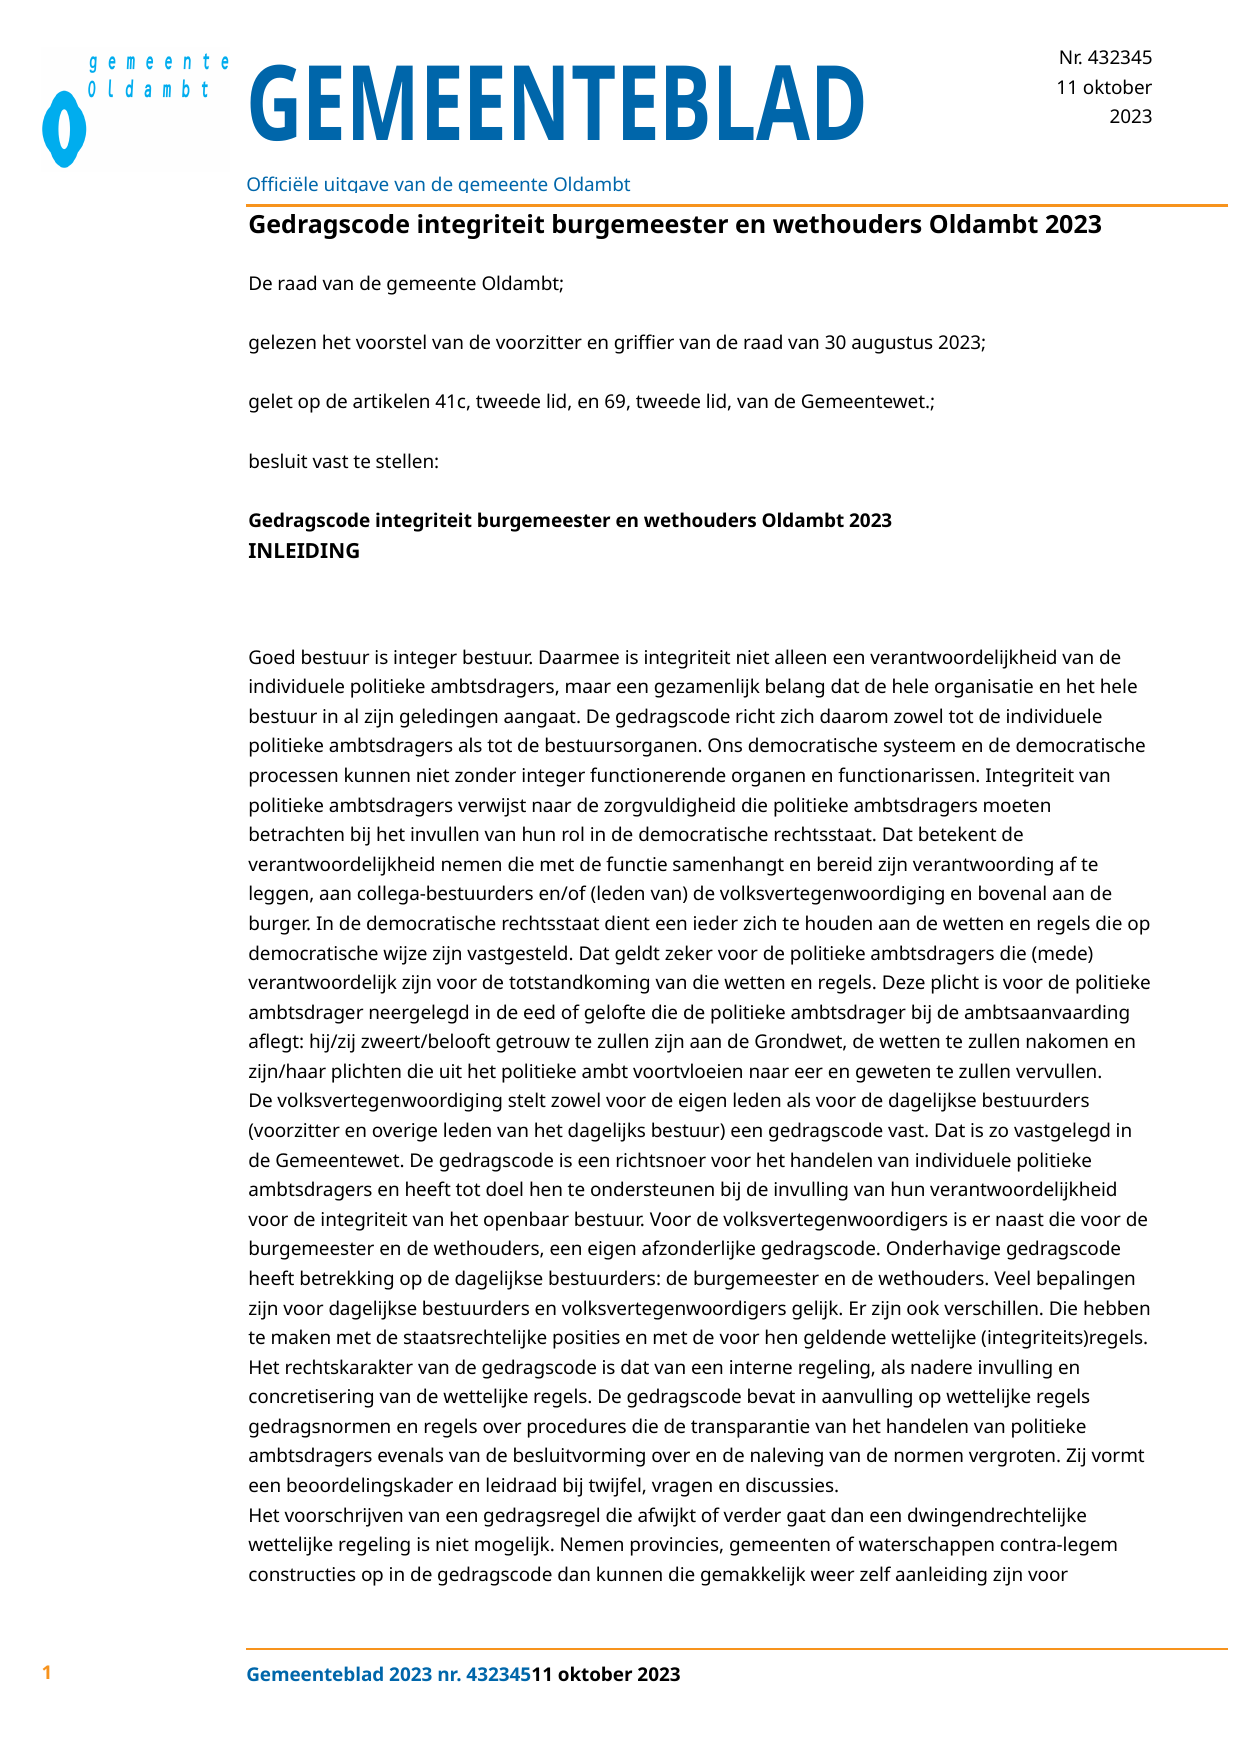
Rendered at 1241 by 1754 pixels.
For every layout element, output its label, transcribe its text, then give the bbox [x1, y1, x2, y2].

text Goed bestuur is integer bestuur. Daarmee is integriteit niet alleen een verantwoordelijkheid van de individuele politieke ambtsdragers, maar een gezamenlijk belang dat de hele organisatie en het hele bestuur in al zijn geledingen aangaat. De gedragscode richt zich daarom zowel tot de individuele politieke ambtsdragers als tot de bestuursorganen. Ons democratische systeem en de democratische processen kunnen niet zonder integer functionerende organen en functionarissen. Integriteit van politieke ambtsdragers verwijst naar de zorgvuldigheid die politieke ambtsdragers moeten betrachten bij het invullen van hun rol in de democratische rechtsstaat. Dat betekent de verantwoordelijkheid nemen die met de functie samenhangt en bereid zijn verantwoording af te leggen, aan collega-bestuurders en/of (leden van) de volksvertegenwoordiging en bovenal aan de burger. In de democratische rechtsstaat dient een ieder zich te houden aan de wetten en regels die op democratische wijze zijn vastgesteld. Dat geldt zeker voor de politieke ambtsdragers die (mede) verantwoordelijk zijn voor de totstandkoming van die wetten en regels. Deze plicht is voor de politieke ambtsdrager neergelegd in de eed of gelofte die de politieke ambtsdrager bij de ambtsaanvaarding aflegt: hij/zij zweert/belooft getrouw te zullen zijn aan de Grondwet, de wetten te zullen nakomen en zijn/haar plichten die uit het politieke ambt voortvloeien naar eer en geweten te zullen vervullen. [248, 644, 1152, 1084]
text gelezen het voorstel van de voorzitter en griffier van de raad van 30 augustus 2023; [248, 329, 1152, 355]
text Het rechtskarakter van de gedragscode is dat van een interne regeling, als nadere invulling en concretisering van de wettelijke regels. De gedragscode bevat in aanvulling op wettelijke regels gedragsnormen en regels over procedures die de transparantie van het handelen van politieke ambtsdragers evenals van de besluitvorming over en de naleving van de normen vergroten. Zij vormt een beoordelingskader en leidraad bij twijfel, vragen en discussies. [248, 1354, 1152, 1498]
text De raad van de gemeente Oldambt; [248, 270, 1152, 296]
text besluit vast te stellen: [248, 448, 1152, 473]
text INLEIDING [248, 537, 1152, 565]
text Gedragscode integriteit burgemeester en wethouders Oldambt 2023 [248, 207, 1152, 241]
text Gedragscode integriteit burgemeester en wethouders Oldambt 2023 [248, 507, 1152, 533]
text gelet op de artikelen 41c, tweede lid, en 69, tweede lid, van de Gemeentewet.; [248, 389, 1152, 414]
text De volksvertegenwoordiging stelt zowel voor de eigen leden als voor de dagelijkse bestuurders (voorzitter en overige leden van het dagelijks bestuur) een gedragscode vast. Dat is zo vastgelegd in de Gemeentewet. De gedragscode is een richtsnoer voor het handelen van individuele politieke ambtsdragers en heeft tot doel hen te ondersteunen bij de invulling van hun verantwoordelijkheid voor de integriteit van het openbaar bestuur. Voor de volksvertegenwoordigers is er naast die voor de burgemeester en de wethouders, een eigen afzonderlijke gedragscode. Onderhavige gedragscode heeft betrekking op de dagelijkse bestuurders: de burgemeester en de wethouders. Veel bepalingen zijn voor dagelijkse bestuurders en volksvertegenwoordigers gelijk. Er zijn ook verschillen. Die hebben te maken met de staatsrechtelijke posities en met de voor hen geldende wettelijke (integriteits)regels. [248, 1088, 1152, 1350]
text Het voorschrijven van een gedragsregel die afwijkt of verder gaat dan een dwingendrechtelijke wettelijke regeling is niet mogelijk. Nemen provincies, gemeenten of waterschappen contra-legem constructies op in de gedragscode dan kunnen die gemakkelijk weer zelf aanleiding zijn voor [248, 1502, 1152, 1587]
picture [41, 47, 231, 172]
